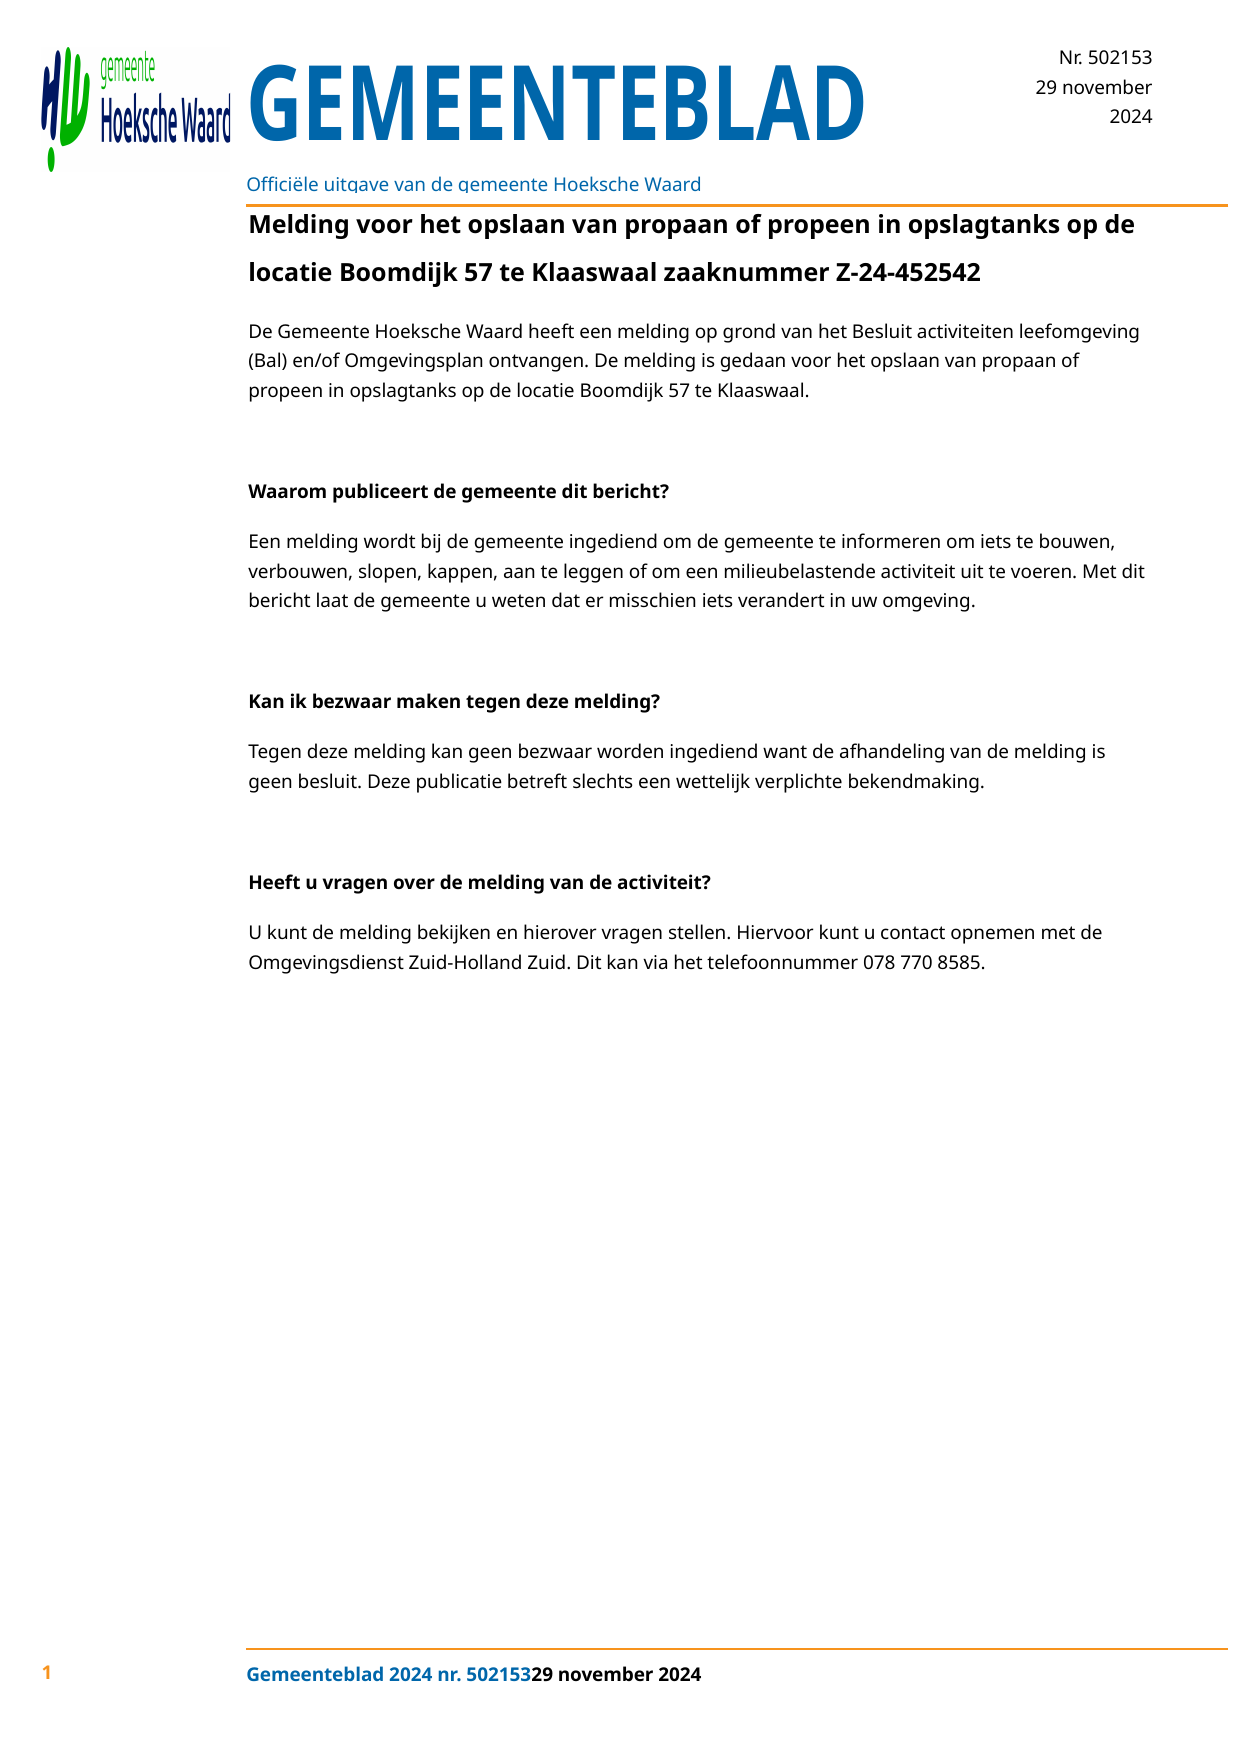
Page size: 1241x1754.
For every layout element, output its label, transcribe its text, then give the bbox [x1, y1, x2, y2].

text Een melding wordt bij de gemeente ingediend om de gemeente te informeren om iets te bouwen, verbouwen, slopen, kappen, aan te leggen of om een milieubelastende activiteit uit te voeren. Met dit bericht laat de gemeente u weten dat er misschien iets verandert in uw omgeving. [248, 528, 1152, 613]
text Tegen deze melding kan geen bezwaar worden ingediend want de afhandeling van de melding is geen besluit. Deze publicatie betreft slechts een wettelijk verplichte bekendmaking. [248, 739, 1152, 794]
text Melding voor het opslaan van propaan of propeen in opslagtanks op de locatie Boomdijk 57 te Klaaswaal zaaknummer Z-24-452542 [248, 207, 1152, 288]
text U kunt de melding bekijken en hierover vragen stellen. Hiervoor kunt u contact opnemen met de Omgevingsdienst Zuid-Holland Zuid. Dit kan via het telefoonnummer 078 770 8585. [248, 919, 1152, 975]
text De Gemeente Hoeksche Waard heeft een melding op grond van het Besluit activiteiten leefomgeving (Bal) en/of Omgevingsplan ontvangen. De melding is gedaan voor het opslaan van propaan of propeen in opslagtanks op de locatie Boomdijk 57 te Klaaswaal. [248, 318, 1152, 403]
text Kan ik bezwaar maken tegen deze melding? [248, 688, 1152, 714]
text Heeft u vragen over de melding van de activiteit? [248, 869, 1152, 895]
picture [41, 47, 231, 172]
text Waarom publiceert de gemeente dit bericht? [248, 478, 1152, 504]
